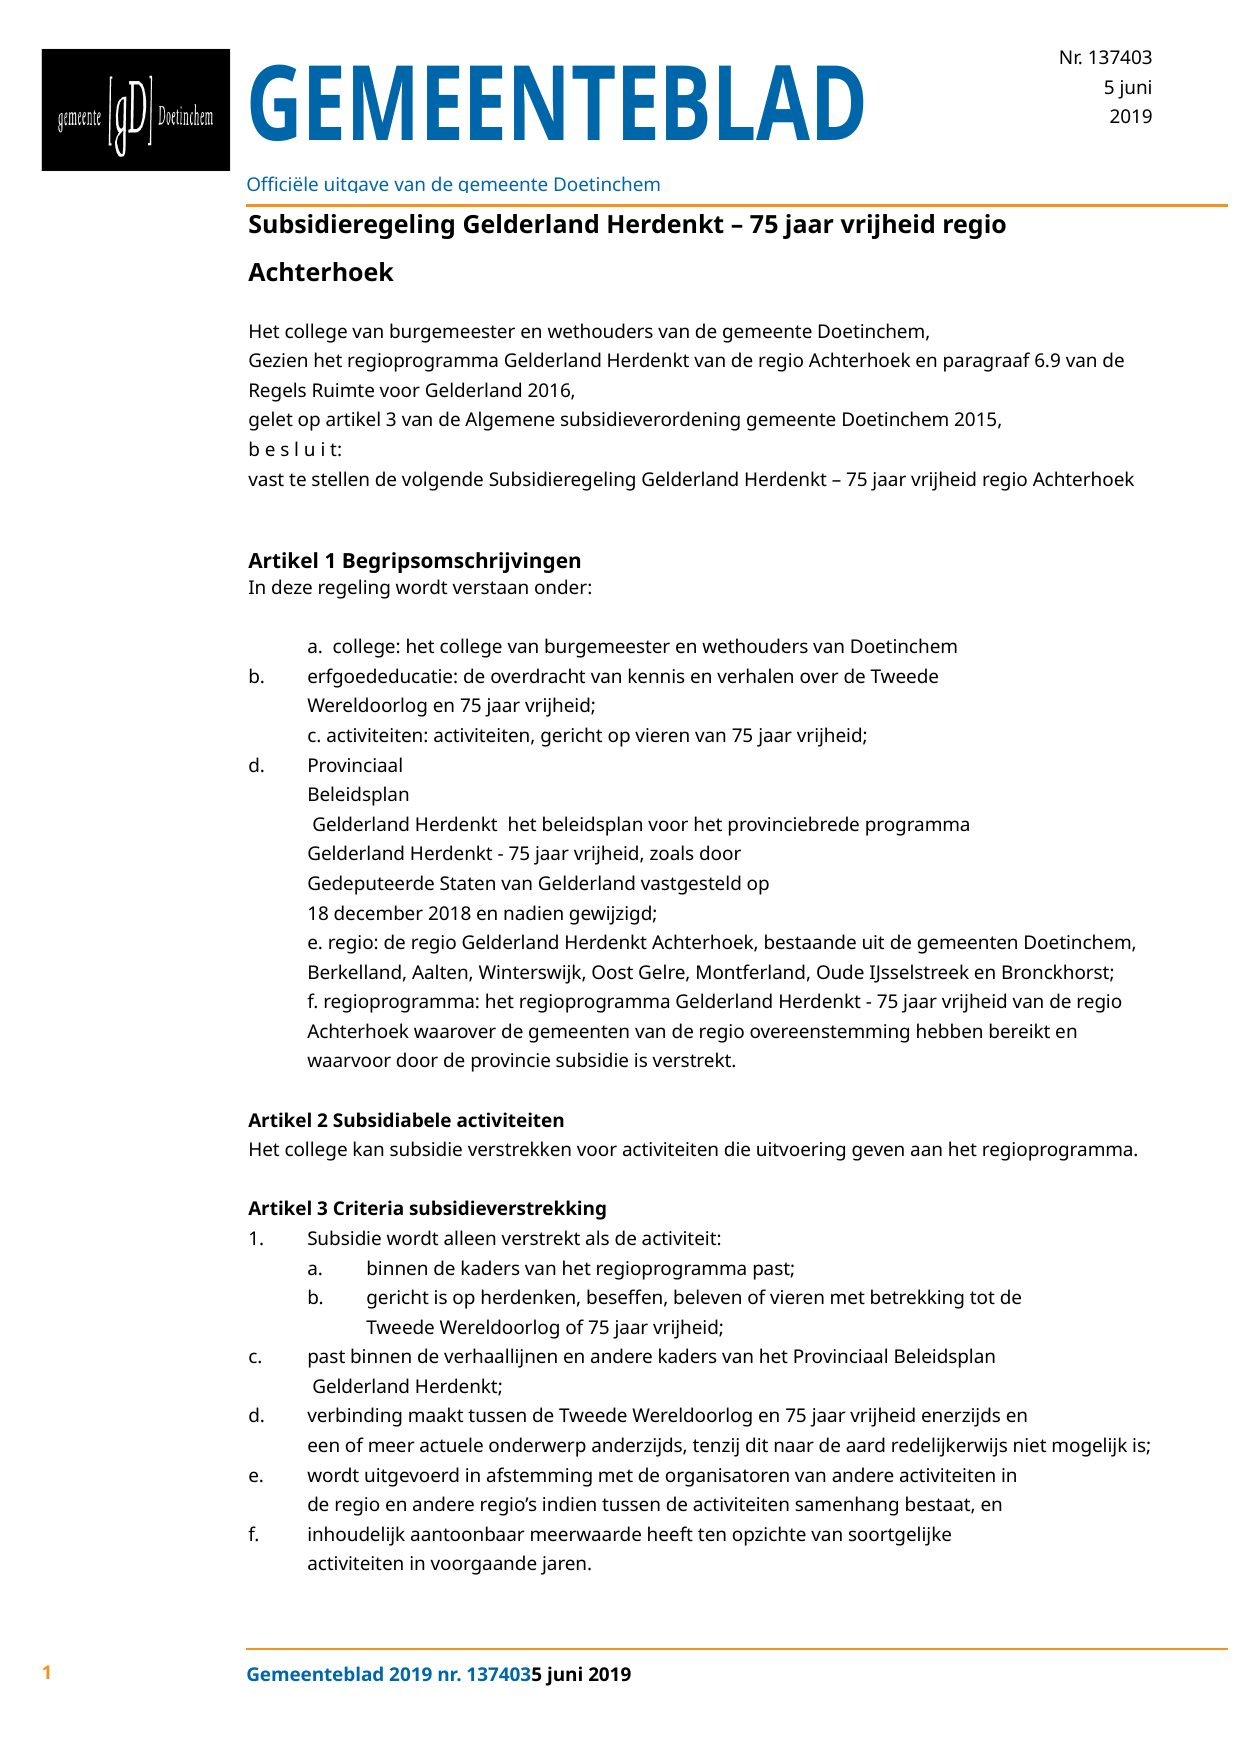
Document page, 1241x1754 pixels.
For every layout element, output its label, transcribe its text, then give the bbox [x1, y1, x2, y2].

list een of meer actuele onderwerp anderzijds, tenzij dit naar de aard redelijkerwijs niet mogelijk is; [248, 1432, 1152, 1458]
list past binnen de verhaallijnen en andere kaders van het Provinciaal Beleidsplan [248, 1343, 1152, 1369]
text Gezien het regioprogramma Gelderland Herdenkt van de regio Achterhoek en paragraaf 6.9 van de Regels Ruimte voor Gelderland 2016, [248, 347, 1152, 403]
text In deze regeling wordt verstaan onder: [248, 574, 1152, 600]
list a. college: het college van burgemeester en wethouders van Doetinchem [248, 633, 1152, 659]
list wordt uitgevoerd in afstemming met de organisatoren van andere activiteiten in [248, 1462, 1152, 1487]
text vast te stellen de volgende Subsidieregeling Gelderland Herdenkt – 75 jaar vrijheid regio Achterhoek [248, 466, 1152, 492]
list Gelderland Herdenkt; [248, 1373, 1152, 1399]
text Het college van burgemeester en wethouders van de gemeente Doetinchem, [248, 318, 1152, 344]
list Gelderland Herdenkt - 75 jaar vrijheid, zoals door [248, 841, 1152, 866]
text Subsidieregeling Gelderland Herdenkt – 75 jaar vrijheid regio Achterhoek [248, 207, 1152, 288]
picture [41, 47, 231, 172]
list Gedeputeerde Staten van Gelderland vastgesteld op [248, 870, 1152, 896]
list inhoudelijk aantoonbaar meerwaarde heeft ten opzichte van soortgelijke [248, 1521, 1152, 1547]
list Provinciaal [248, 752, 1152, 777]
list gericht is op herdenken, beseffen, beleven of vieren met betrekking tot de [307, 1284, 1152, 1310]
text Het college kan subsidie verstrekken voor activiteiten die uitvoering geven aan het regioprogramma. [248, 1136, 1152, 1162]
list 18 december 2018 en nadien gewijzigd; [248, 900, 1152, 925]
list Subsidie wordt alleen verstrekt als de activiteit: [248, 1225, 1152, 1251]
list verbinding maakt tussen de Tweede Wereldoorlog en 75 jaar vrijheid enerzijds en [248, 1403, 1152, 1428]
list Tweede Wereldoorlog of 75 jaar vrijheid; [307, 1314, 1152, 1339]
text b e s l u i t: [248, 436, 1152, 462]
text gelet op artikel 3 van de Algemene subsidieverordening gemeente Doetinchem 2015, [248, 407, 1152, 432]
list binnen de kaders van het regioprogramma past; [307, 1255, 1152, 1280]
text Artikel 3 Criteria subsidieverstrekking [248, 1196, 1152, 1221]
list Wereldoorlog en 75 jaar vrijheid; [248, 693, 1152, 718]
text Artikel 1 Begripsomschrijvingen [248, 546, 1152, 574]
list erfgoededucatie: de overdracht van kennis en verhalen over de Tweede [248, 663, 1152, 689]
list Beleidsplan [248, 781, 1152, 807]
list Gelderland Herdenkt het beleidsplan voor het provinciebrede programma [248, 811, 1152, 837]
list de regio en andere regio’s indien tussen de activiteiten samenhang bestaat, en [248, 1491, 1152, 1517]
list f. regioprogramma: het regioprogramma Gelderland Herdenkt - 75 jaar vrijheid van de regio Achterhoek waarover de gemeenten van de regio overeenstemming hebben bereikt en waarvoor door de provincie subsidie is verstrekt. [248, 988, 1152, 1073]
list e. regio: de regio Gelderland Herdenkt Achterhoek, bestaande uit de gemeenten Doetinchem, Berkelland, Aalten, Winterswijk, Oost Gelre, Montferland, Oude IJsselstreek en Bronckhorst; [248, 929, 1152, 984]
list activiteiten in voorgaande jaren. [248, 1551, 1152, 1576]
list c. activiteiten: activiteiten, gericht op vieren van 75 jaar vrijheid; [248, 722, 1152, 748]
text Artikel 2 Subsidiabele activiteiten [248, 1107, 1152, 1132]
